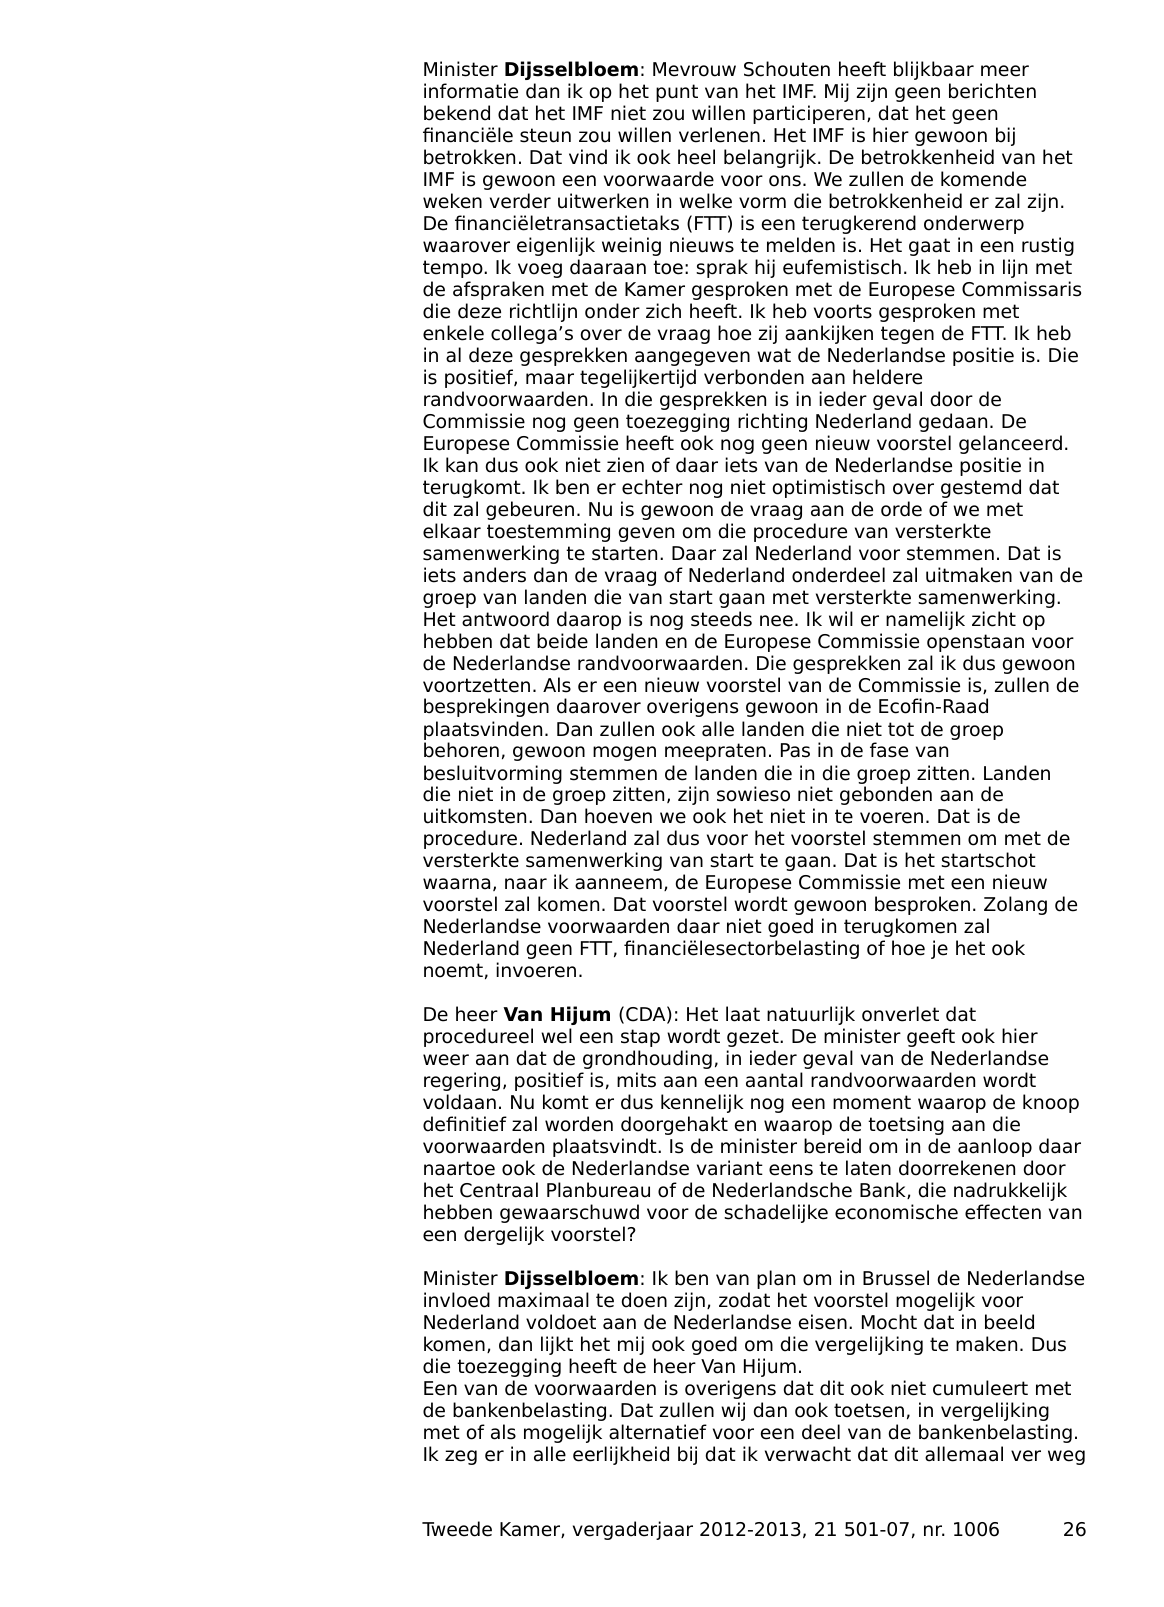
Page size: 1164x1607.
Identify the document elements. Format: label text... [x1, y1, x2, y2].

text Een van de voorwaarden is overigens dat dit ook niet cumuleert met de bankenbelasting. Dat zullen wij dan ook toetsen, in vergelijking met of als mogelijk alternatief voor een deel van de bankenbelasting. Ik zeg er in alle eerlijkheid bij dat ik verwacht dat dit allemaal ver weg [422, 1378, 1087, 1466]
text Minister Dijsselbloem: Ik ben van plan om in Brussel de Nederlandse invloed maximaal te doen zijn, zodat het voorstel mogelijk voor Nederland voldoet aan de Nederlandse eisen. Mocht dat in beeld komen, dan lijkt het mij ook goed om die vergelijking te maken. Dus die toezegging heeft de heer Van Hijum. [422, 1268, 1087, 1378]
text De heer Van Hijum (CDA): Het laat natuurlijk onverlet dat procedureel wel een stap wordt gezet. De minister geeft ook hier weer aan dat de grondhouding, in ieder geval van de Nederlandse regering, positief is, mits aan een aantal randvoorwaarden wordt voldaan. Nu komt er dus kennelijk nog een moment waarop de knoop definitief zal worden doorgehakt en waarop de toetsing aan die voorwaarden plaatsvindt. Is de minister bereid om in de aanloop daar naartoe ook de Nederlandse variant eens te laten doorrekenen door het Centraal Planbureau of de Nederlandsche Bank, die nadrukkelijk hebben gewaarschuwd voor de schadelijke economische effecten van een dergelijk voorstel? [422, 1004, 1087, 1246]
text De financiëletransactietaks (FTT) is een terugkerend onderwerp waarover eigenlijk weinig nieuws te melden is. Het gaat in een rustig tempo. Ik voeg daaraan toe: sprak hij eufemistisch. Ik heb in lijn met de afspraken met de Kamer gesproken met de Europese Commissaris die deze richtlijn onder zich heeft. Ik heb voorts gesproken met enkele collega’s over de vraag hoe zij aankijken tegen de FTT. Ik heb in al deze gesprekken aangegeven wat de Nederlandse positie is. Die is positief, maar tegelijkertijd verbonden aan heldere randvoorwaarden. In die gesprekken is in ieder geval door de Commissie nog geen toezegging richting Nederland gedaan. De Europese Commissie heeft ook nog geen nieuw voorstel gelanceerd. Ik kan dus ook niet zien of daar iets van de Nederlandse positie in terugkomt. Ik ben er echter nog niet optimistisch over gestemd dat dit zal gebeuren. Nu is gewoon de vraag aan de orde of we met elkaar toestemming geven om die procedure van versterkte samenwerking te starten. Daar zal Nederland voor stemmen. Dat is iets anders dan de vraag of Nederland onderdeel zal uitmaken van de groep van landen die van start gaan met versterkte samenwerking. Het antwoord daarop is nog steeds nee. Ik wil er namelijk zicht op hebben dat beide landen en de Europese Commissie openstaan voor de Nederlandse randvoorwaarden. Die gesprekken zal ik dus gewoon voortzetten. Als er een nieuw voorstel van de Commissie is, zullen de besprekingen daarover overigens gewoon in de Ecofin-Raad plaatsvinden. Dan zullen ook alle landen die niet tot de groep behoren, gewoon mogen meepraten. Pas in de fase van besluitvorming stemmen de landen die in die groep zitten. Landen die niet in de groep zitten, zijn sowieso niet gebonden aan de uitkomsten. Dan hoeven we ook het niet in te voeren. Dat is de procedure. Nederland zal dus voor het voorstel stemmen om met de versterkte samenwerking van start te gaan. Dat is het startschot waarna, naar ik aanneem, de Europese Commissie met een nieuw voorstel zal komen. Dat voorstel wordt gewoon besproken. Zolang de Nederlandse voorwaarden daar niet goed in terugkomen zal Nederland geen FTT, financiëlesectorbelasting of hoe je het ook noemt, invoeren. [422, 213, 1087, 982]
text Minister Dijsselbloem: Mevrouw Schouten heeft blijkbaar meer informatie dan ik op het punt van het IMF. Mij zijn geen berichten bekend dat het IMF niet zou willen participeren, dat het geen financiële steun zou willen verlenen. Het IMF is hier gewoon bij betrokken. Dat vind ik ook heel belangrijk. De betrokkenheid van het IMF is gewoon een voorwaarde voor ons. We zullen de komende weken verder uitwerken in welke vorm die betrokkenheid er zal zijn. [422, 59, 1087, 213]
